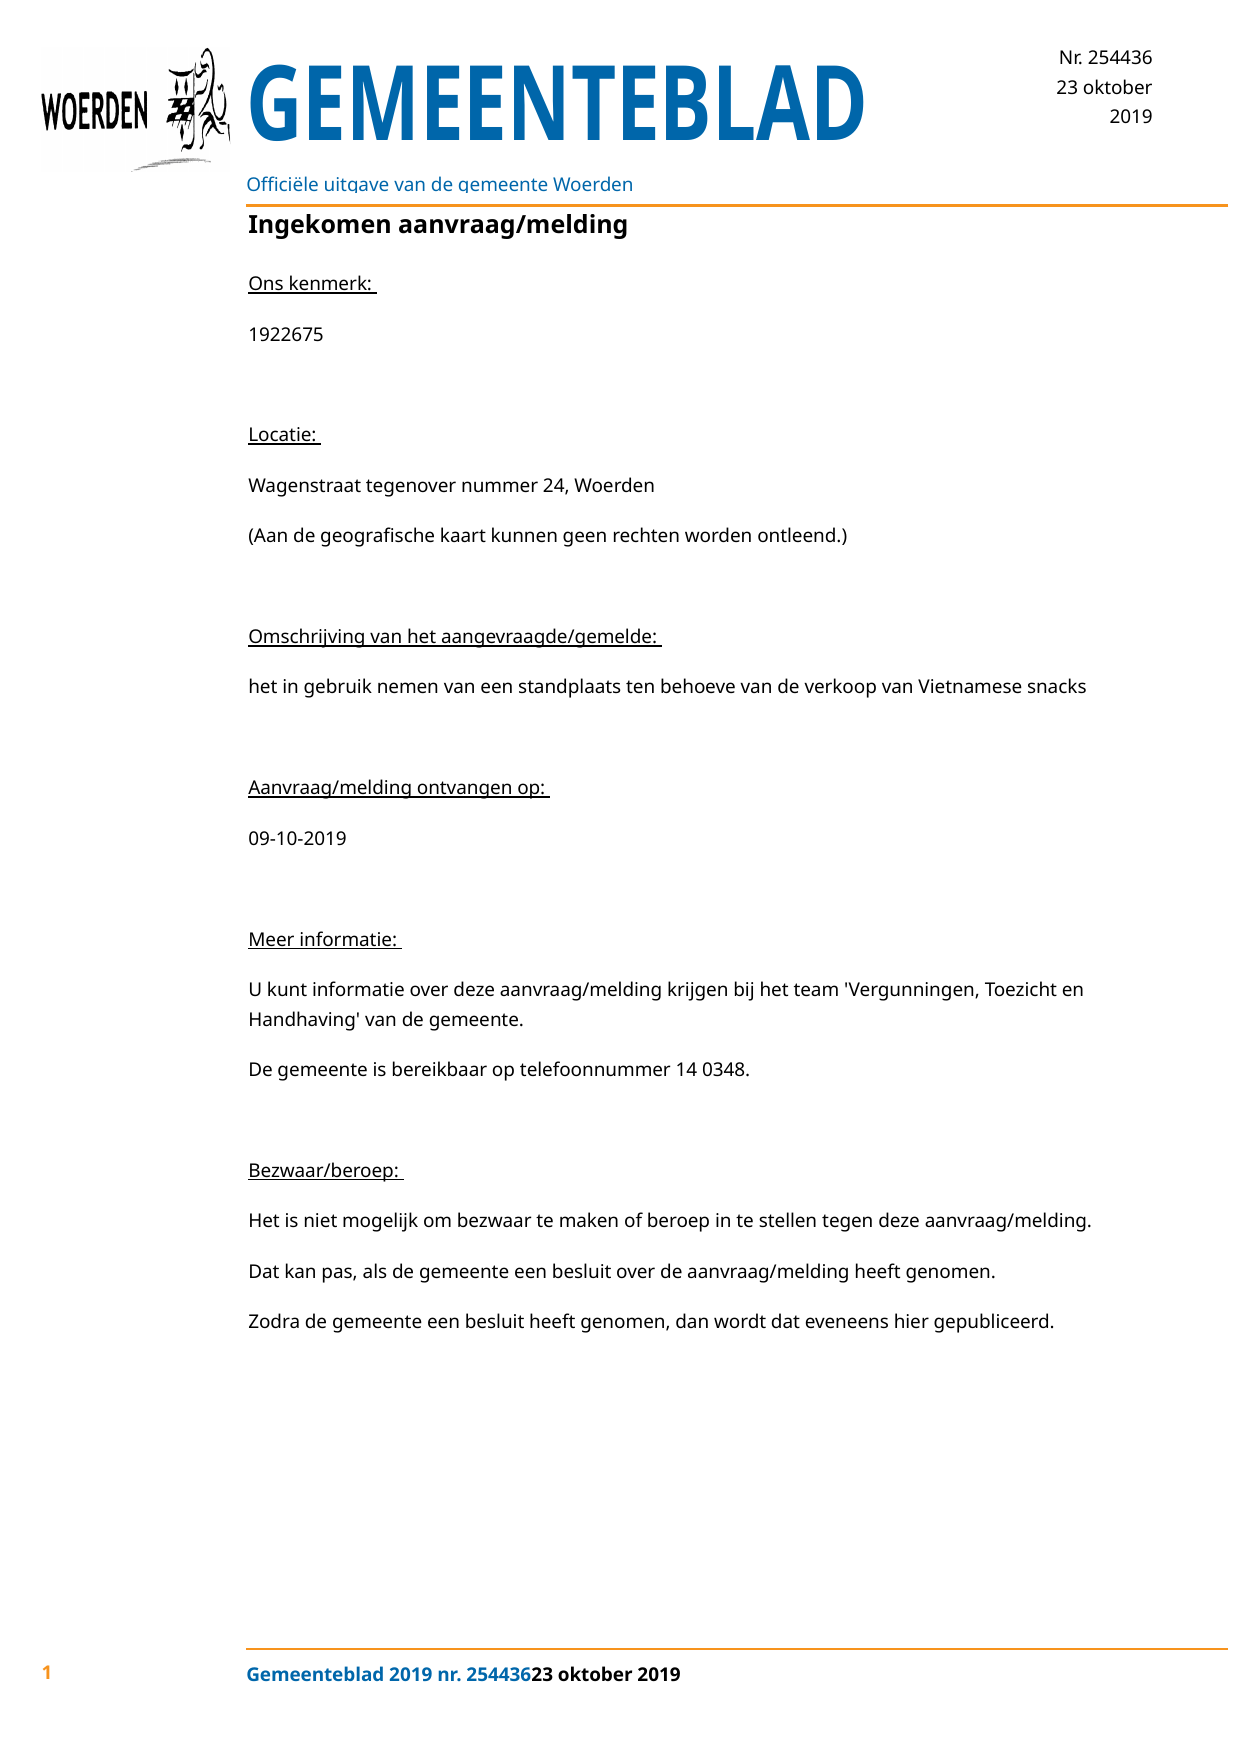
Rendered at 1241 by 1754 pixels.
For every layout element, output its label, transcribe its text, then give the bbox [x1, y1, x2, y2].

text Wagenstraat tegenover nummer 24, Woerden [248, 472, 1152, 498]
text het in gebruik nemen van een standplaats ten behoeve van de verkoop van Vietnamese snacks [248, 674, 1152, 699]
text Ingekomen aanvraag/melding [248, 207, 1152, 241]
text Zodra de gemeente een besluit heeft genomen, dan wordt dat eveneens hier gepubliceerd. [248, 1308, 1152, 1334]
text De gemeente is bereikbaar op telefoonnummer 14 0348. [248, 1056, 1152, 1082]
text Aanvraag/melding ontvangen op: [248, 774, 1152, 800]
text U kunt informatie over deze aanvraag/melding krijgen bij het team 'Vergunningen, Toezicht en Handhaving' van de gemeente. [248, 976, 1152, 1031]
picture [41, 47, 231, 172]
text Locatie: [248, 422, 1152, 447]
text Meer informatie: [248, 926, 1152, 951]
text Dat kan pas, als de gemeente een besluit over de aanvraag/melding heeft genomen. [248, 1258, 1152, 1283]
text 1922675 [248, 321, 1152, 346]
text Ons kenmerk: [248, 270, 1152, 296]
text Omschrijving van het aangevraagde/gemelde: [248, 623, 1152, 649]
text (Aan de geografische kaart kunnen geen rechten worden ontleend.) [248, 522, 1152, 548]
text Bezwaar/beroep: [248, 1157, 1152, 1183]
text Het is niet mogelijk om bezwaar te maken of beroep in te stellen tegen deze aanvraag/melding. [248, 1207, 1152, 1233]
text 09-10-2019 [248, 825, 1152, 851]
